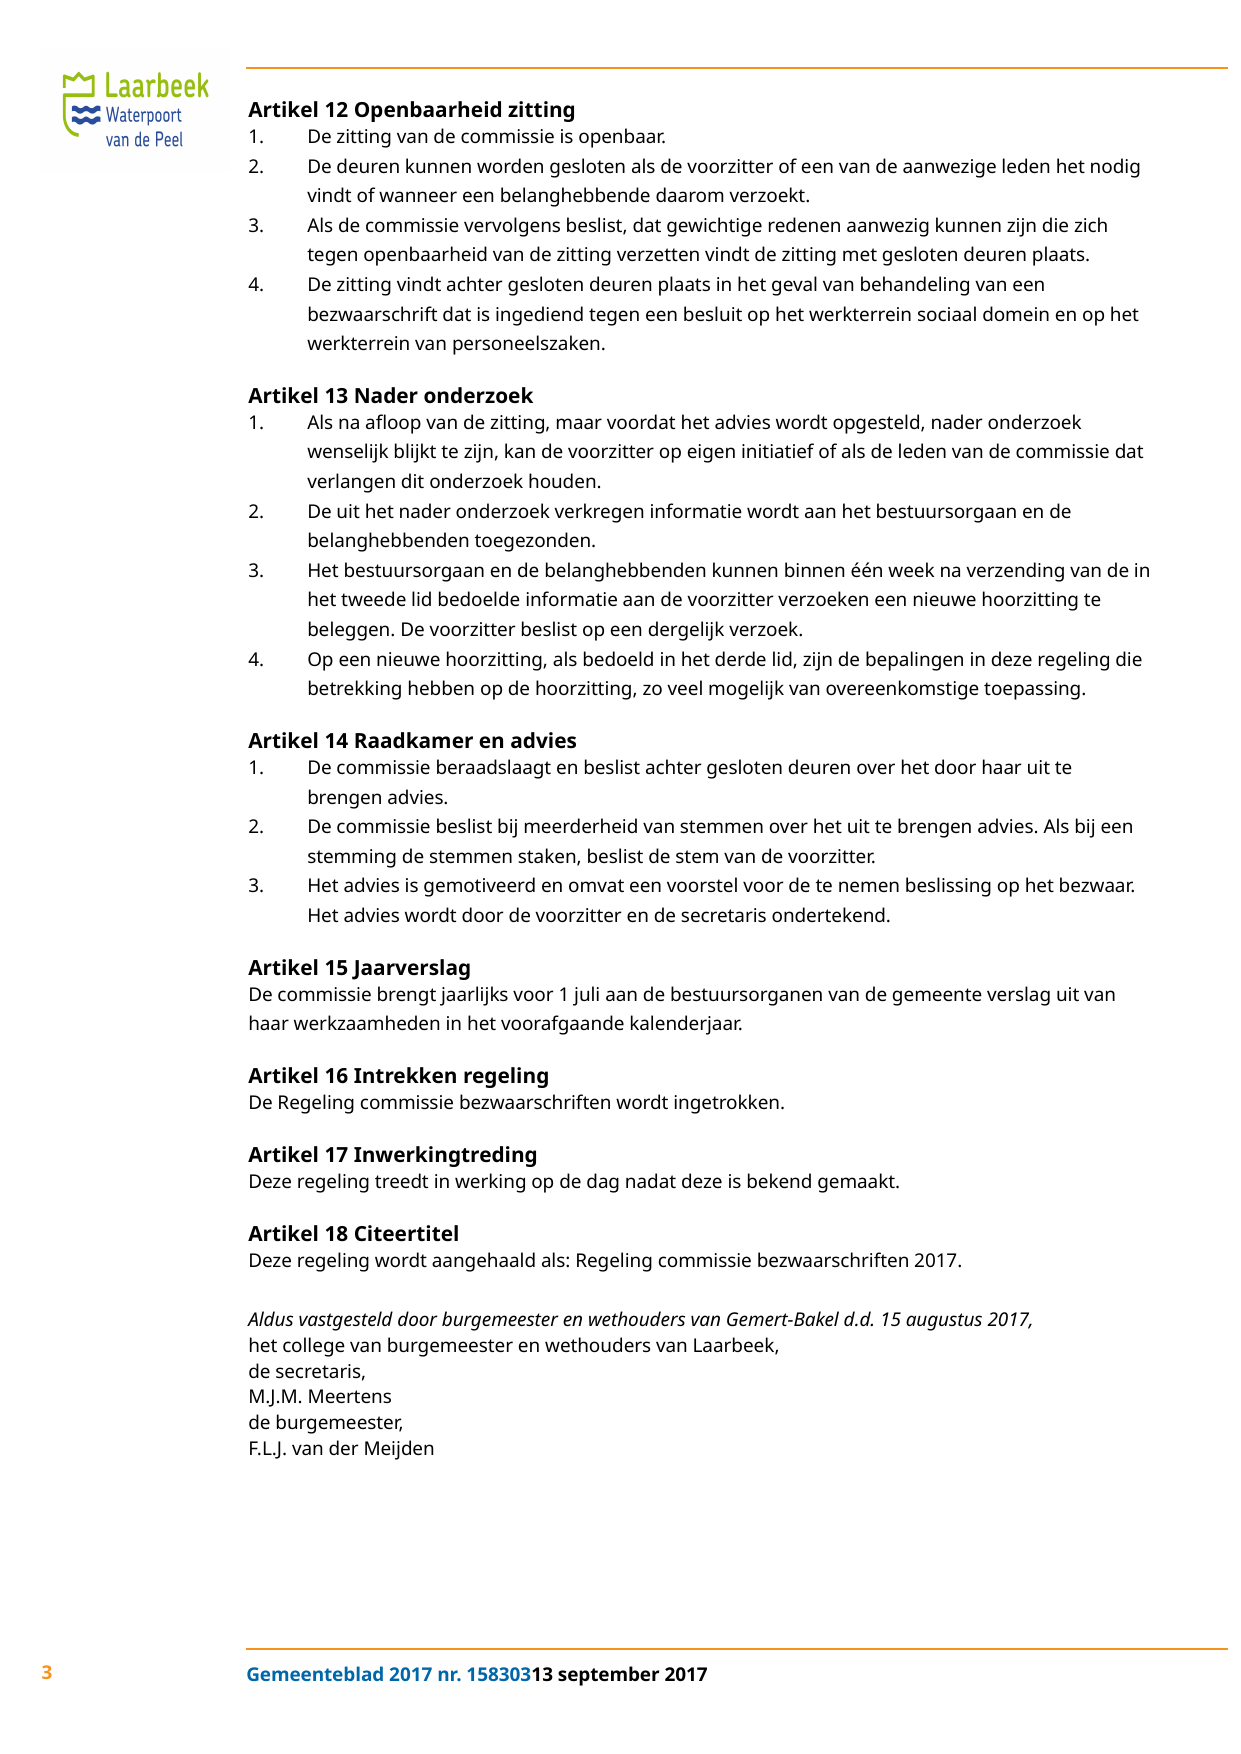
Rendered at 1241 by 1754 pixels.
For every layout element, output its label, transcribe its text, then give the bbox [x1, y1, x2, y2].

text Aldus vastgesteld door burgemeester en wethouders van Gemert-Bakel d.d. 15 augustus 2017, [248, 1306, 1152, 1332]
text Artikel 17 Inwerkingtreding [248, 1140, 1152, 1168]
list Als de commissie vervolgens beslist, dat gewichtige redenen aanwezig kunnen zijn die zich tegen openbaarheid van de zitting verzetten vindt de zitting met gesloten deuren plaats. [248, 212, 1152, 267]
text Deze regeling wordt aangehaald als: Regeling commissie bezwaarschriften 2017. [248, 1247, 1152, 1273]
text De commissie brengt jaarlijks voor 1 juli aan de bestuursorganen van de gemeente verslag uit van haar werkzaamheden in het voorafgaande kalenderjaar. [248, 981, 1152, 1036]
text Artikel 15 Jaarverslag [248, 953, 1152, 981]
list De zitting van de commissie is openbaar. [248, 123, 1152, 149]
text De Regeling commissie bezwaarschriften wordt ingetrokken. [248, 1089, 1152, 1115]
list De deuren kunnen worden gesloten als de voorzitter of een van de aanwezige leden het nodig vindt of wanneer een belanghebbende daarom verzoekt. [248, 153, 1152, 208]
list De uit het nader onderzoek verkregen informatie wordt aan het bestuursorgaan en de belanghebbenden toegezonden. [248, 498, 1152, 553]
list De commissie beslist bij meerderheid van stemmen over het uit te brengen advies. Als bij een stemming de stemmen staken, beslist de stem van de voorzitter. [248, 813, 1152, 869]
list De zitting vindt achter gesloten deuren plaats in het geval van behandeling van een bezwaarschrift dat is ingediend tegen een besluit op het werkterrein sociaal domein en op het werkterrein van personeelszaken. [248, 271, 1152, 356]
text M.J.M. Meertens [248, 1383, 1152, 1409]
picture [41, 47, 231, 172]
list Het bestuursorgaan en de belanghebbenden kunnen binnen één week na verzending van de in het tweede lid bedoelde informatie aan de voorzitter verzoeken een nieuwe hoorzitting te beleggen. De voorzitter beslist op een dergelijk verzoek. [248, 557, 1152, 642]
list De commissie beraadslaagt en beslist achter gesloten deuren over het door haar uit te brengen advies. [248, 754, 1152, 809]
list Op een nieuwe hoorzitting, als bedoeld in het derde lid, zijn de bepalingen in deze regeling die betrekking hebben op de hoorzitting, zo veel mogelijk van overeenkomstige toepassing. [248, 646, 1152, 701]
text de burgemeester, [248, 1409, 1152, 1435]
text de secretaris, [248, 1358, 1152, 1383]
list Als na afloop van de zitting, maar voordat het advies wordt opgesteld, nader onderzoek wenselijk blijkt te zijn, kan de voorzitter op eigen initiatief of als de leden van de commissie dat verlangen dit onderzoek houden. [248, 409, 1152, 494]
text Artikel 12 Openbaarheid zitting [248, 95, 1152, 123]
text F.L.J. van der Meijden [248, 1435, 1152, 1461]
text Artikel 16 Intrekken regeling [248, 1061, 1152, 1089]
text Artikel 18 Citeertitel [248, 1219, 1152, 1247]
text Deze regeling treedt in werking op de dag nadat deze is bekend gemaakt. [248, 1168, 1152, 1194]
text het college van burgemeester en wethouders van Laarbeek, [248, 1332, 1152, 1358]
text Artikel 13 Nader onderzoek [248, 381, 1152, 409]
text Artikel 14 Raadkamer en advies [248, 726, 1152, 754]
list Het advies is gemotiveerd en omvat een voorstel voor de te nemen beslissing op het bezwaar. Het advies wordt door de voorzitter en de secretaris ondertekend. [248, 873, 1152, 928]
